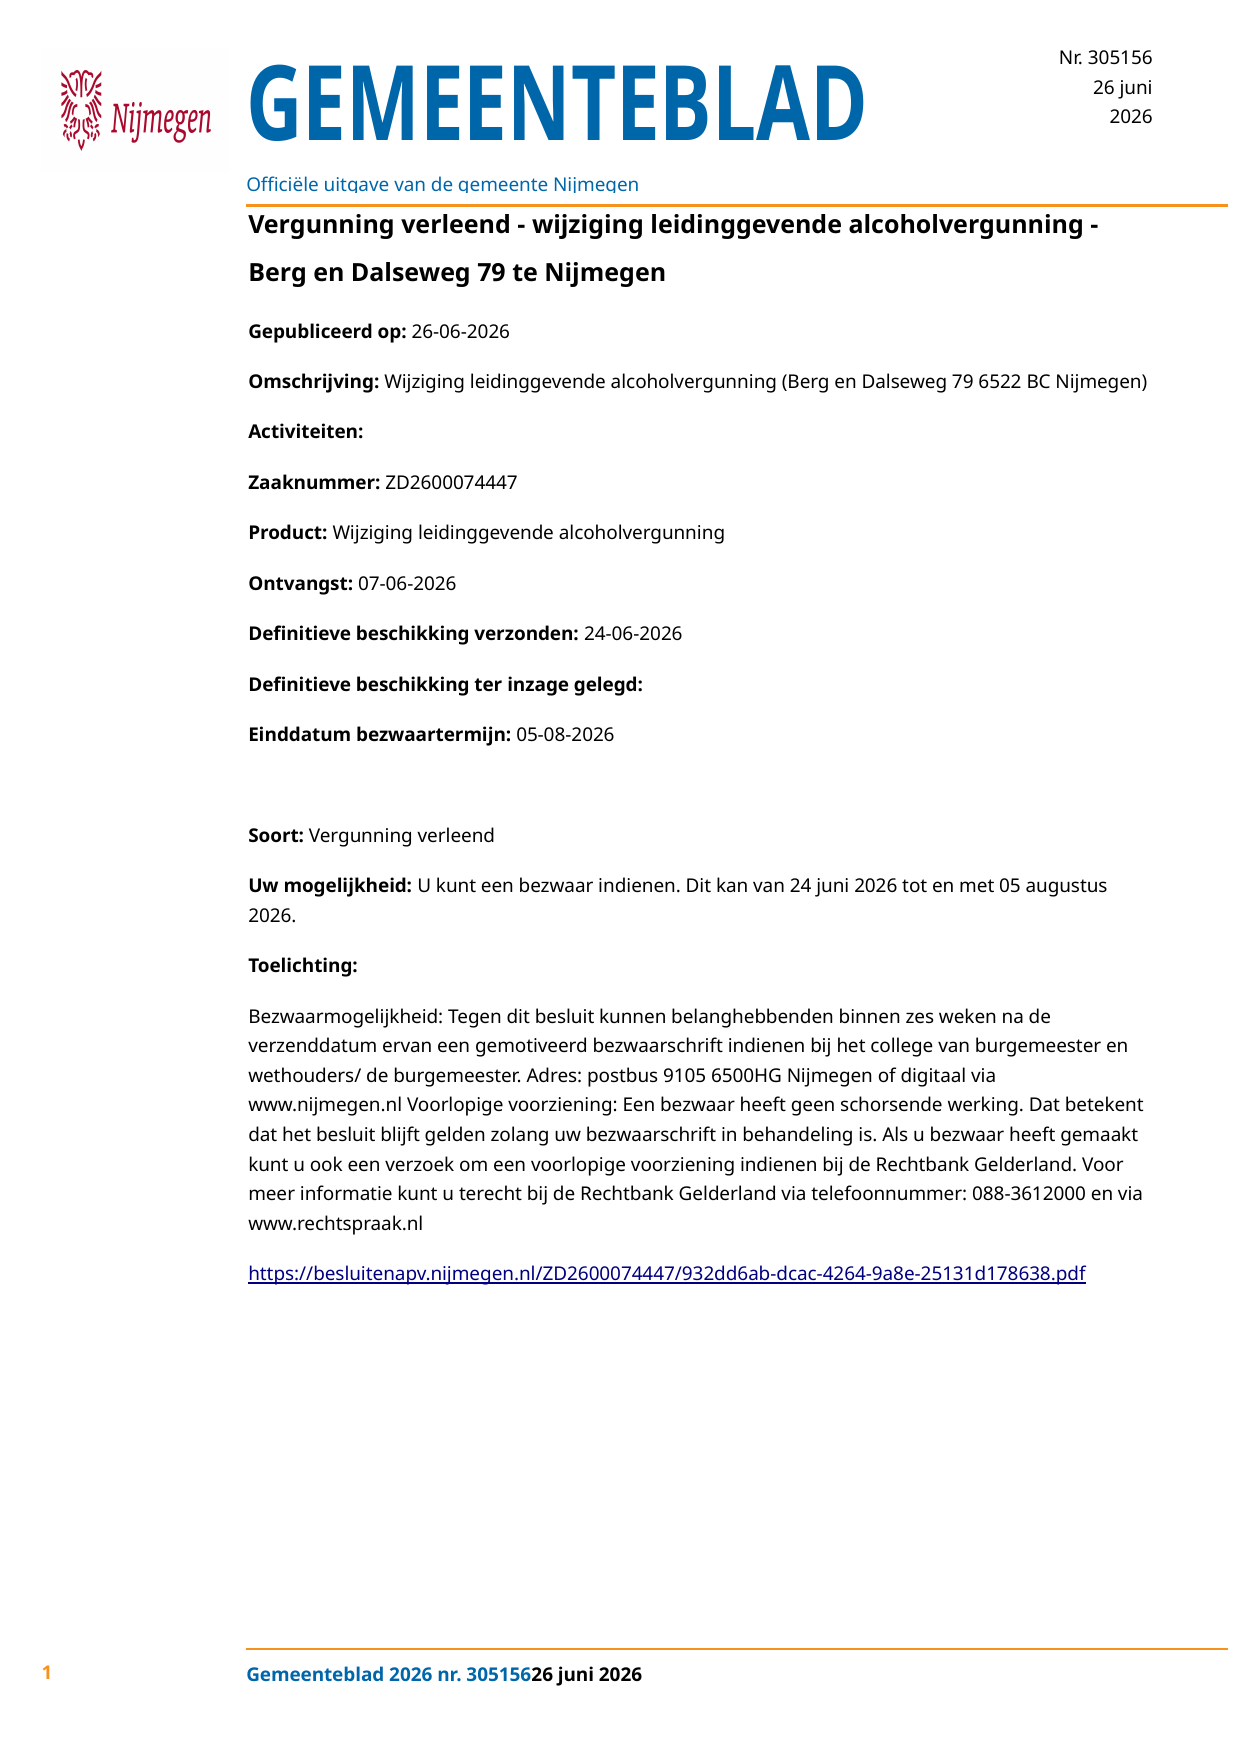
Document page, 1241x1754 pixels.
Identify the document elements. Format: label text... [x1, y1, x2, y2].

text Soort: Vergunning verleend [248, 822, 1152, 848]
text Toelichting: [248, 952, 1152, 978]
text Product: Wijziging leidinggevende alcoholvergunning [248, 519, 1152, 545]
text Ontvangst: 07-06-2026 [248, 570, 1152, 596]
text Uw mogelijkheid: U kunt een bezwaar indienen. Dit kan van 24 juni 2026 tot en met 05 augustus 2026. [248, 872, 1152, 928]
text Activiteiten: [248, 419, 1152, 444]
text Definitieve beschikking verzonden: 24-06-2026 [248, 620, 1152, 646]
text https://besluitenapv.nijmegen.nl/ZD2600074447/932dd6ab-dcac-4264-9a8e-25131d178638.pdf [248, 1260, 1152, 1286]
text Definitieve beschikking ter inzage gelegd: [248, 671, 1152, 697]
text Bezwaarmogelijkheid: Tegen dit besluit kunnen belanghebbenden binnen zes weken na de verzenddatum ervan een gemotiveerd bezwaarschrift indienen bij het college van burgemeester en wethouders/ de burgemeester. Adres: postbus 9105 6500HG Nijmegen of digitaal via www.nijmegen.nl Voorlopige voorziening: Een bezwaar heeft geen schorsende werking. Dat betekent dat het besluit blijft gelden zolang uw bezwaarschrift in behandeling is. Als u bezwaar heeft gemaakt kunt u ook een verzoek om een voorlopige voorziening indienen bij de Rechtbank Gelderland. Voor meer informatie kunt u terecht bij de Rechtbank Gelderland via telefoonnummer: 088-3612000 en via www.rechtspraak.nl [248, 1003, 1152, 1236]
text Gepubliceerd op: 26-06-2026 [248, 318, 1152, 344]
text Vergunning verleend - wijziging leidinggevende alcoholvergunning - Berg en Dalseweg 79 te Nijmegen [248, 207, 1152, 288]
text Zaaknummer: ZD2600074447 [248, 469, 1152, 495]
picture [41, 47, 231, 172]
text Omschrijving: Wijziging leidinggevende alcoholvergunning (Berg en Dalseweg 79 6522 BC Nijmegen) [248, 368, 1152, 394]
text Einddatum bezwaartermijn: 05-08-2026 [248, 721, 1152, 747]
